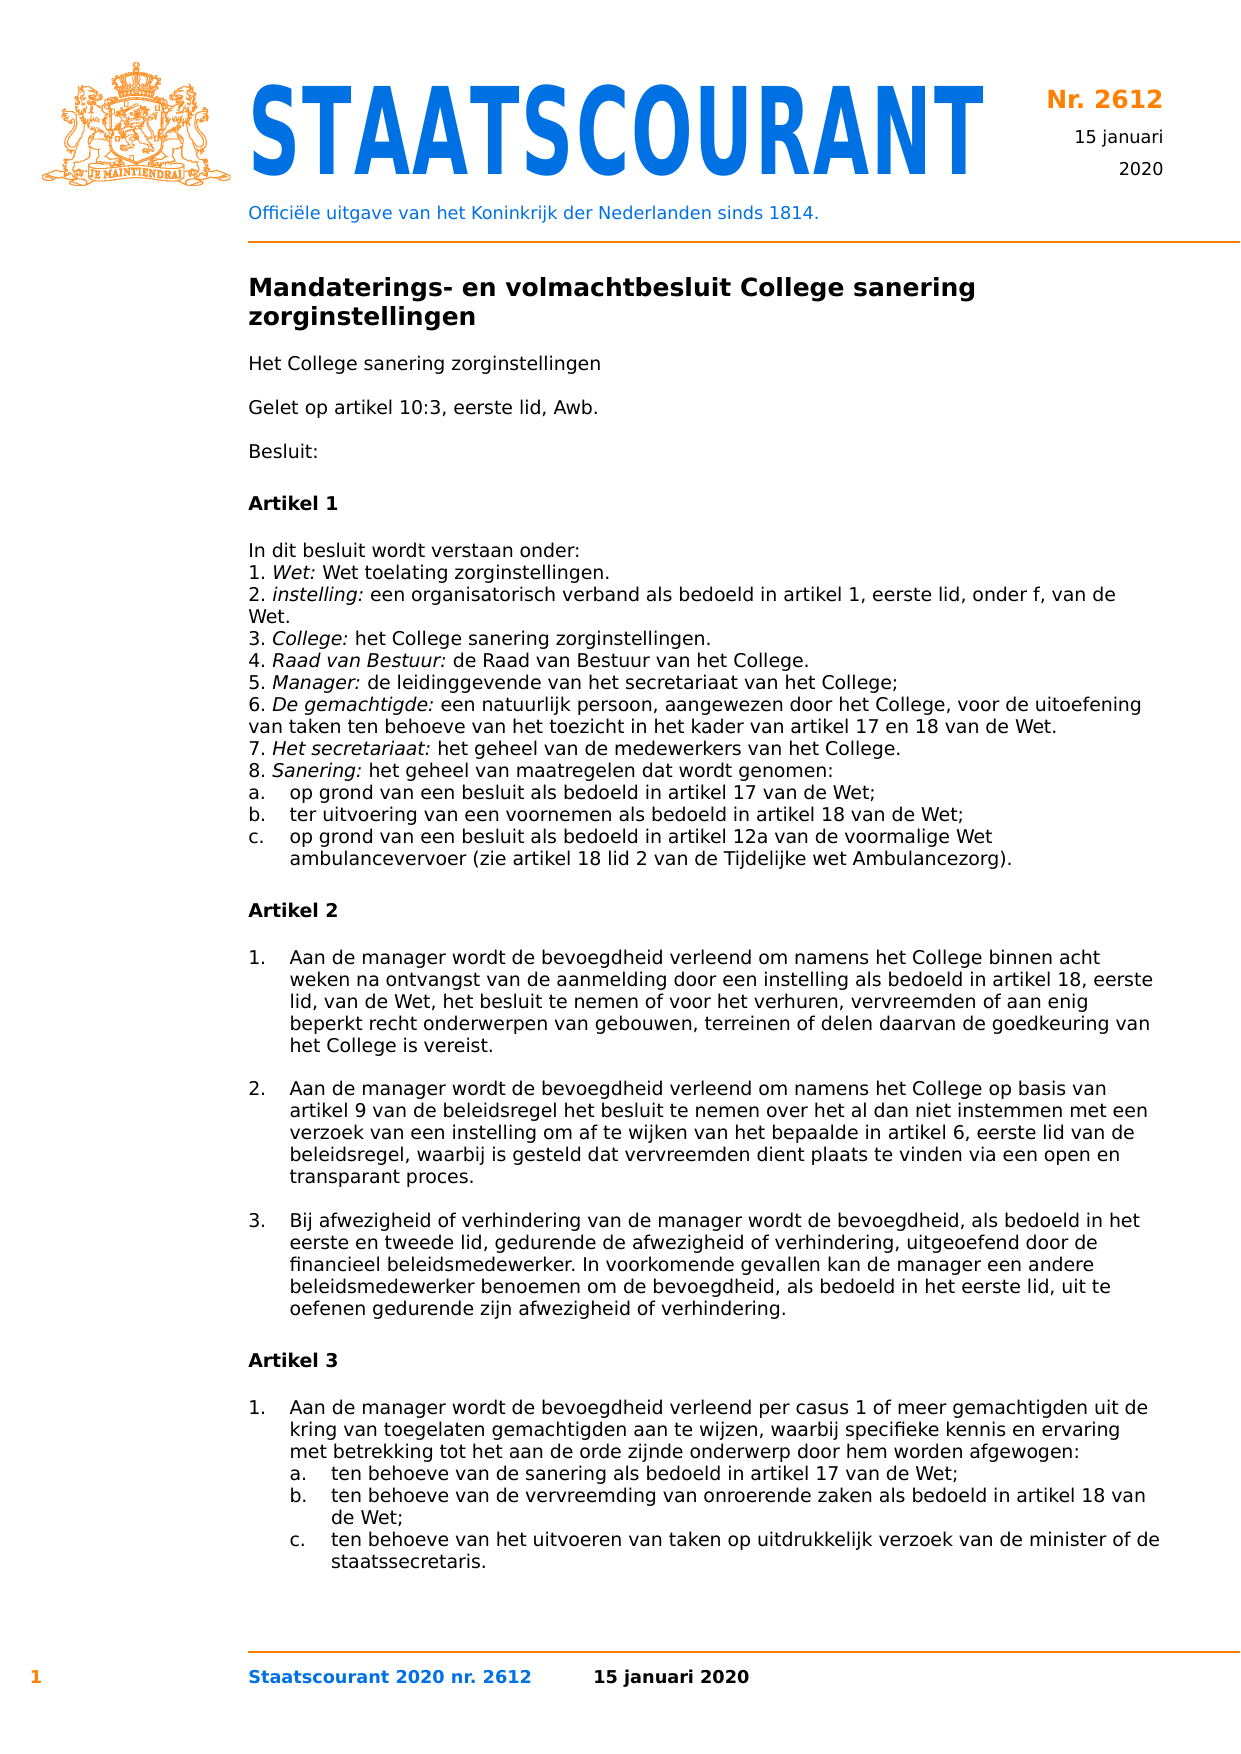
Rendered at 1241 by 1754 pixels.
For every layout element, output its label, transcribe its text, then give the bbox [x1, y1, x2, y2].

text 2. Aan de manager wordt de bevoegdheid verleend om namens het College op basis van artikel 9 van de beleidsregel het besluit te nemen over het al dan niet instemmen met een verzoek van een instelling om af te wijken van het bepaalde in artikel 6, eerste lid van de beleidsregel, waarbij is gesteld dat vervreemden dient plaats te vinden via een open en transparant proces. [248, 1078, 1163, 1188]
table_cell Officiële uitgave van het Koninkrijk der Nederlanden sinds 1814. [248, 203, 1240, 241]
picture [41, 62, 231, 186]
text c. ten behoeve van het uitvoeren van taken op uitdrukkelijk verzoek van de minister of de staatssecretaris. [289, 1529, 1163, 1573]
text 4. Raad van Bestuur: de Raad van Bestuur van het College. [248, 650, 1163, 672]
text 2. instelling: een organisatorisch verband als bedoeld in artikel 1, eerste lid, onder f, van de Wet. [248, 584, 1163, 628]
text b. ten behoeve van de vervreemding van onroerende zaken als bedoeld in artikel 18 van de Wet; [289, 1485, 1163, 1529]
text 5. Manager: de leidinggevende van het secretariaat van het College; [248, 672, 1163, 694]
table_cell 15 januari [998, 121, 1240, 153]
subtitle Mandaterings- en volmachtbesluit College sanering zorginstellingen [248, 273, 1163, 331]
text Gelet op artikel 10:3, eerste lid, Awb. [248, 397, 1163, 419]
text c. op grond van een besluit als bedoeld in artikel 12a van de voormalige Wet ambulancevervoer (zie artikel 18 lid 2 van de Tijdelijke wet Ambulancezorg). [248, 826, 1163, 869]
text Besluit: [248, 441, 1163, 463]
text a. op grond van een besluit als bedoeld in artikel 17 van de Wet; [248, 782, 1163, 804]
table_header STAATSCOURANT [248, 62, 998, 203]
text 6. De gemachtigde: een natuurlijk persoon, aangewezen door het College, voor de uitoefening van taken ten behoeve van het toezicht in het kader van artikel 17 en 18 van de Wet. [248, 694, 1163, 738]
text In dit besluit wordt verstaan onder: [248, 540, 1163, 562]
text 3. College: het College sanering zorginstellingen. [248, 628, 1163, 650]
text 8. Sanering: het geheel van maatregelen dat wordt genomen: [248, 760, 1163, 782]
table_header [25, 62, 248, 241]
text 1. Aan de manager wordt de bevoegdheid verleend om namens het College binnen acht weken na ontvangst van de aanmelding door een instelling als bedoeld in artikel 18, eerste lid, van de Wet, het besluit te nemen of voor het verhuren, vervreemden of aan enig beperkt recht onderwerpen van gebouwen, terreinen of delen daarvan de goedkeuring van het College is vereist. [248, 947, 1163, 1056]
subtitle Artikel 2 [248, 899, 1163, 922]
text 7. Het secretariaat: het geheel van de medewerkers van het College. [248, 738, 1163, 760]
table_cell 2020 [998, 153, 1240, 203]
subtitle Artikel 1 [248, 493, 1163, 515]
text 1. Aan de manager wordt de bevoegdheid verleend per casus 1 of meer gemachtigden uit de kring van toegelaten gemachtigden aan te wijzen, waarbij specifieke kennis en ervaring met betrekking tot het aan de orde zijnde onderwerp door hem worden afgewogen: [248, 1397, 1163, 1463]
text 3. Bij afwezigheid of verhindering van de manager wordt de bevoegdheid, als bedoeld in het eerste en tweede lid, gedurende de afwezigheid of verhindering, uitgeoefend door de financieel beleidsmedewerker. In voorkomende gevallen kan de manager een andere beleidsmedewerker benoemen om de bevoegdheid, als bedoeld in het eerste lid, uit te oefenen gedurende zijn afwezigheid of verhindering. [248, 1210, 1163, 1320]
text a. ten behoeve van de sanering als bedoeld in artikel 17 van de Wet; [289, 1463, 1163, 1485]
text Het College sanering zorginstellingen [248, 353, 1163, 375]
table_header Nr. 2612 [998, 62, 1240, 121]
subtitle Artikel 3 [248, 1350, 1163, 1372]
text 1. Wet: Wet toelating zorginstellingen. [248, 562, 1163, 584]
text b. ter uitvoering van een voornemen als bedoeld in artikel 18 van de Wet; [248, 804, 1163, 826]
